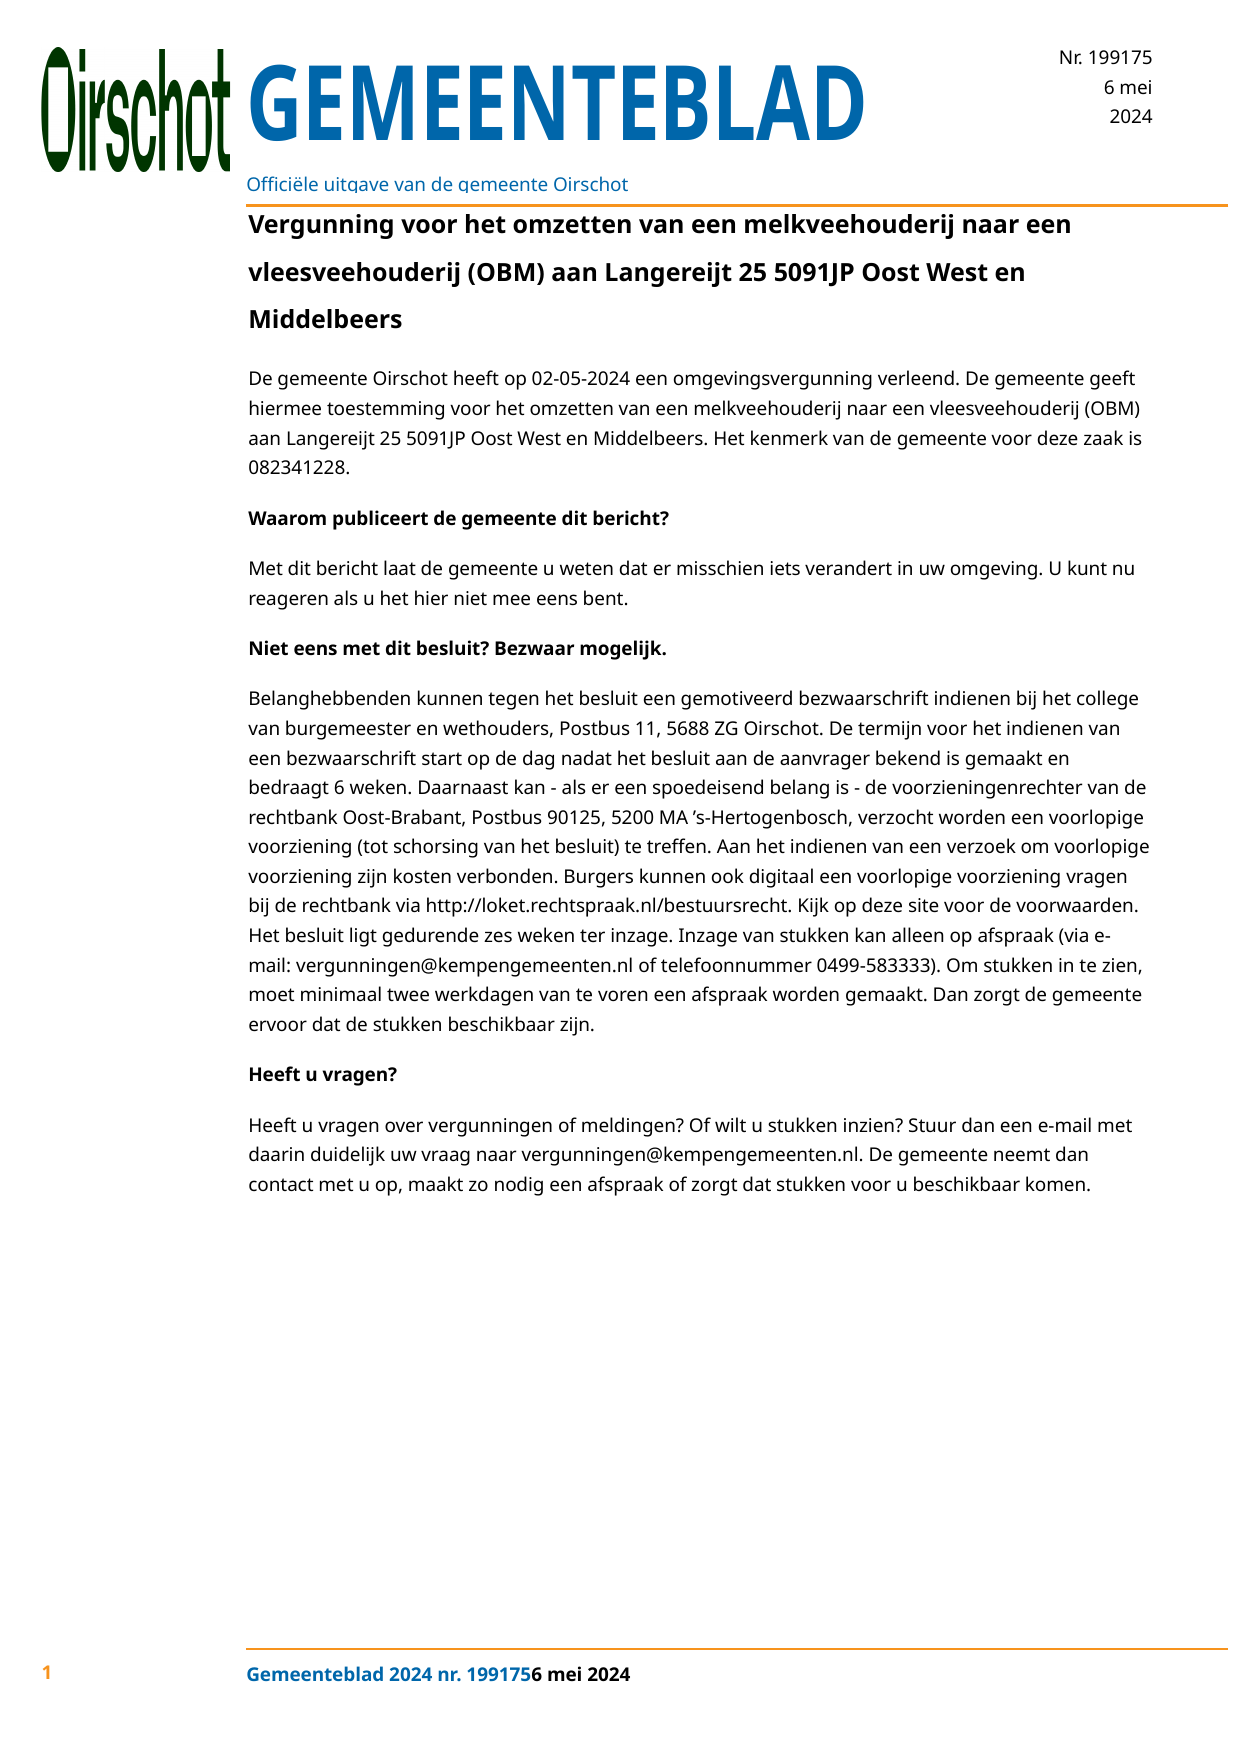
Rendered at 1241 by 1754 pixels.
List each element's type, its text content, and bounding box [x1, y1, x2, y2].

text Niet eens met dit besluit? Bezwaar mogelijk. [248, 635, 1152, 661]
text De gemeente Oirschot heeft op 02-05-2024 een omgevingsvergunning verleend. De gemeente geeft hiermee toestemming voor het omzetten van een melkveehouderij naar een vleesveehouderij (OBM) aan Langereijt 25 5091JP Oost West en Middelbeers. Het kenmerk van de gemeente voor deze zaak is 082341228. [248, 366, 1152, 480]
picture [41, 47, 231, 172]
text Heeft u vragen? [248, 1061, 1152, 1087]
text Met dit bericht laat de gemeente u weten dat er misschien iets verandert in uw omgeving. U kunt nu reageren als u het hier niet mee eens bent. [248, 555, 1152, 610]
text Waarom publiceert de gemeente dit bericht? [248, 505, 1152, 530]
text Heeft u vragen over vergunningen of meldingen? Of wilt u stukken inzien? Stuur dan een e-mail met daarin duidelijk uw vraag naar vergunningen@kempengemeenten.nl. De gemeente neemt dan contact met u op, maakt zo nodig een afspraak of zorgt dat stukken voor u beschikbaar komen. [248, 1112, 1152, 1197]
text Belanghebbenden kunnen tegen het besluit een gemotiveerd bezwaarschrift indienen bij het college van burgemeester en wethouders, Postbus 11, 5688 ZG Oirschot. De termijn voor het indienen van een bezwaarschrift start op de dag nadat het besluit aan de aanvrager bekend is gemaakt en bedraagt 6 weken. Daarnaast kan - als er een spoedeisend belang is - de voorzieningenrechter van de rechtbank Oost-Brabant, Postbus 90125, 5200 MA ’s-Hertogenbosch, verzocht worden een voorlopige voorziening (tot schorsing van het besluit) te treffen. Aan het indienen van een verzoek om voorlopige voorziening zijn kosten verbonden. Burgers kunnen ook digitaal een voorlopige voorziening vragen bij de rechtbank via http://loket.rechtspraak.nl/bestuursrecht. Kijk op deze site voor de voorwaarden. Het besluit ligt gedurende zes weken ter inzage. Inzage van stukken kan alleen op afspraak (via e-mail: vergunningen@kempengemeenten.nl of telefoonnummer 0499-583333). Om stukken in te zien, moet minimaal twee werkdagen van te voren een afspraak worden gemaakt. Dan zorgt de gemeente ervoor dat de stukken beschikbaar zijn. [248, 686, 1152, 1037]
text Vergunning voor het omzetten van een melkveehouderij naar een vleesveehouderij (OBM) aan Langereijt 25 5091JP Oost West en Middelbeers [248, 207, 1152, 336]
